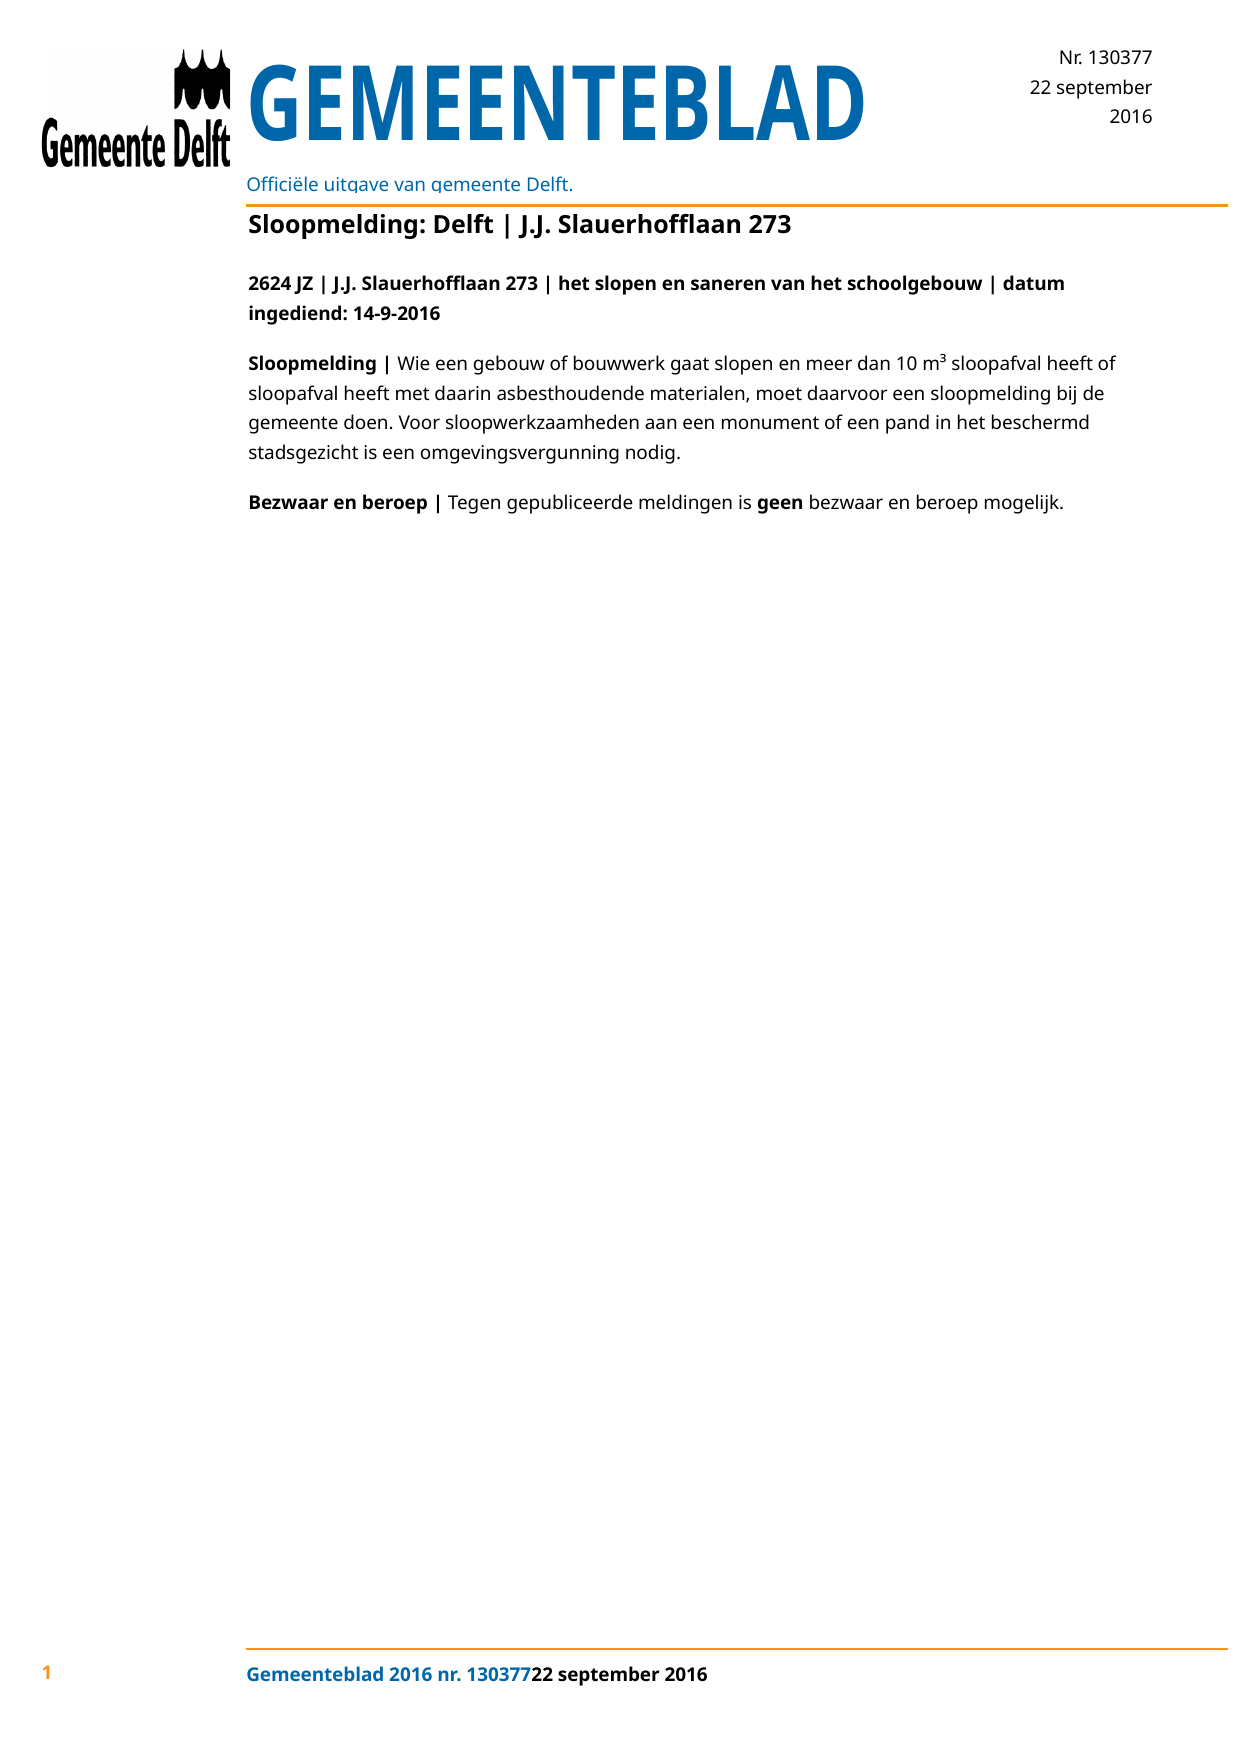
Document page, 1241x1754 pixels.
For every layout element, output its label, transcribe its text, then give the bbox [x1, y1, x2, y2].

text Sloopmelding: Delft | J.J. Slauerhofflaan 273 [248, 207, 1152, 241]
text 2624 JZ | J.J. Slauerhofflaan 273 | het slopen en saneren van het schoolgebouw | datum ingediend: 14-9-2016 [248, 270, 1152, 326]
text Sloopmelding | Wie een gebouw of bouwwerk gaat slopen en meer dan 10 m³ sloopafval heeft of sloopafval heeft met daarin asbesthoudende materialen, moet daarvoor een sloopmelding bij de gemeente doen. Voor sloopwerkzaamheden aan een monument of een pand in het beschermd stadsgezicht is een omgevingsvergunning nodig. [248, 350, 1152, 465]
picture [41, 47, 231, 172]
text Bezwaar en beroep | Tegen gepubliceerde meldingen is geen bezwaar en beroep mogelijk. [248, 489, 1152, 515]
